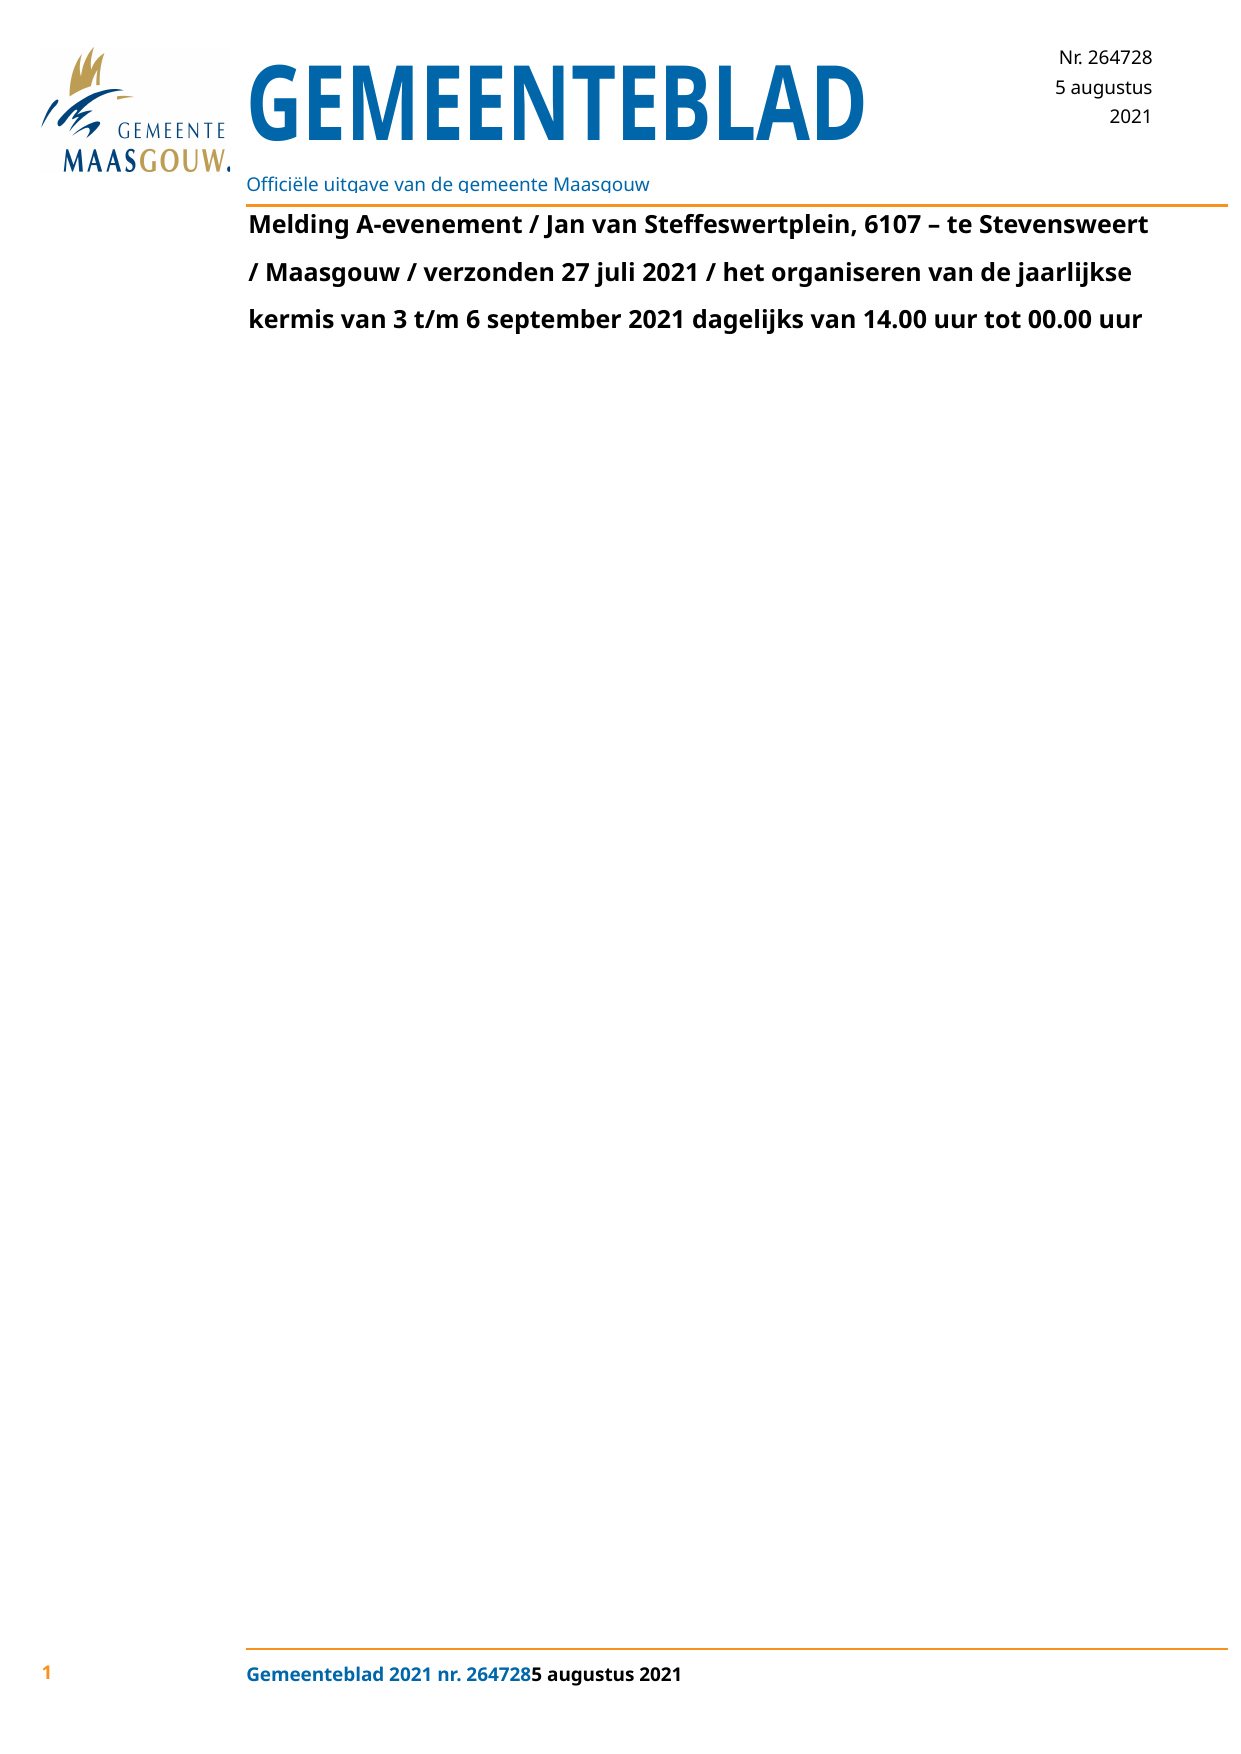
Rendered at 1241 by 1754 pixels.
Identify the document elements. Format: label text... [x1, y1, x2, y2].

text Melding A-evenement / Jan van Steffeswertplein, 6107 – te Stevensweert / Maasgouw / verzonden 27 juli 2021 / het organiseren van de jaarlijkse kermis van 3 t/m 6 september 2021 dagelijks van 14.00 uur tot 00.00 uur [248, 207, 1152, 336]
picture [41, 47, 231, 172]
